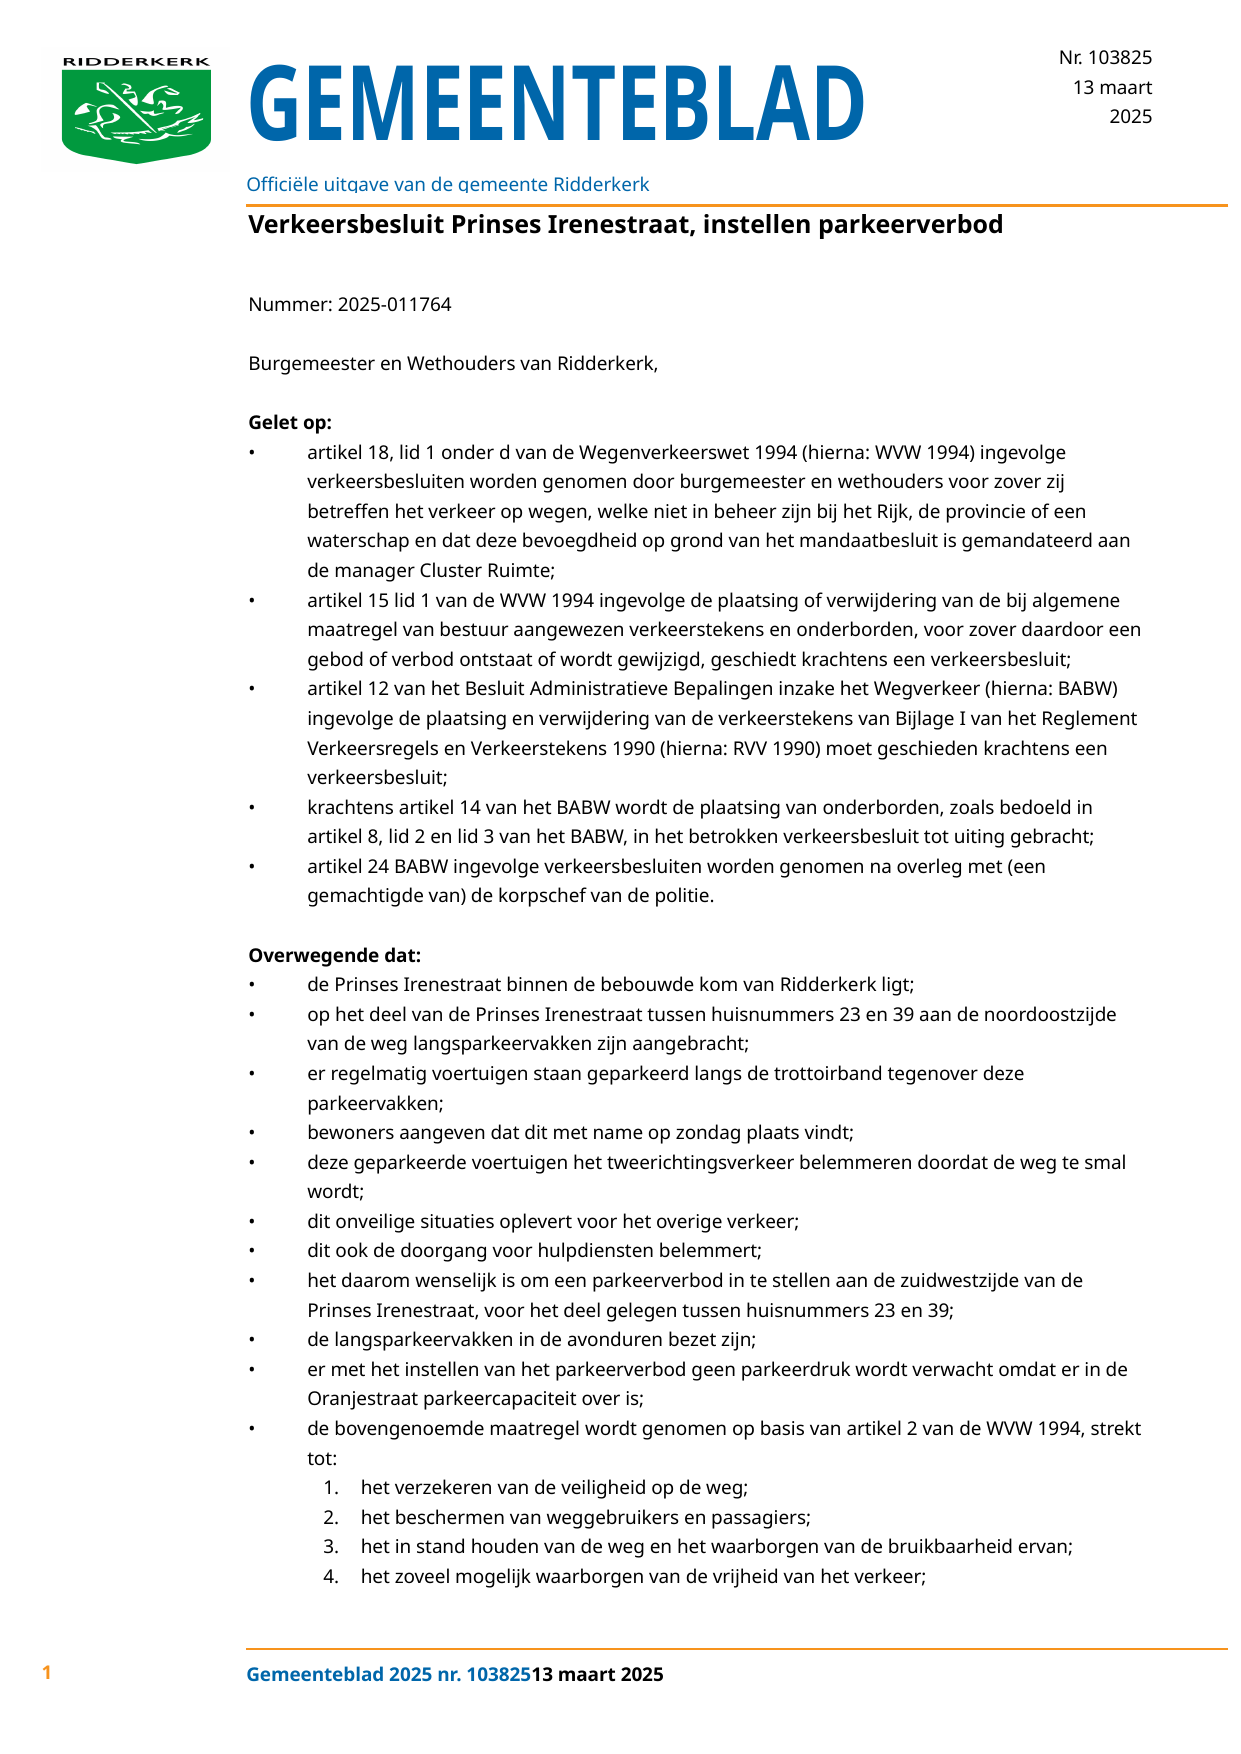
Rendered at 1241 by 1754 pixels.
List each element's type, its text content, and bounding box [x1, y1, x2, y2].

list het beschermen van weggebruikers en passagiers; [323, 1504, 1152, 1530]
list artikel 15 lid 1 van de WVW 1994 ingevolge de plaatsing of verwijdering van de bij algemene maatregel van bestuur aangewezen verkeerstekens en onderborden, voor zover daardoor een gebod of verbod ontstaat of wordt gewijzigd, geschiedt krachtens een verkeersbesluit; [248, 587, 1152, 672]
text Verkeersbesluit Prinses Irenestraat, instellen parkeerverbod [248, 207, 1152, 241]
text Nummer: 2025-011764 [248, 291, 1152, 317]
list het zoveel mogelijk waarborgen van de vrijheid van het verkeer; [323, 1563, 1152, 1589]
list artikel 24 BABW ingevolge verkeersbesluiten worden genomen na overleg met (een gemachtigde van) de korpschef van de politie. [248, 853, 1152, 908]
text Gelet op: [248, 409, 1152, 435]
picture [41, 47, 231, 172]
list het in stand houden van de weg en het waarborgen van de bruikbaarheid ervan; [323, 1533, 1152, 1559]
list er regelmatig voertuigen staan geparkeerd langs de trottoirband tegenover deze parkeervakken; [248, 1060, 1152, 1116]
list artikel 12 van het Besluit Administratieve Bepalingen inzake het Wegverkeer (hierna: BABW) ingevolge de plaatsing en verwijdering van de verkeerstekens van Bijlage I van het Reglement Verkeersregels en Verkeerstekens 1990 (hierna: RVV 1990) moet geschieden krachtens een verkeersbesluit; [248, 676, 1152, 790]
text Burgemeester en Wethouders van Ridderkerk, [248, 350, 1152, 376]
list er met het instellen van het parkeerverbod geen parkeerdruk wordt verwacht omdat er in de Oranjestraat parkeercapaciteit over is; [248, 1356, 1152, 1411]
list de langsparkeervakken in de avonduren bezet zijn; [248, 1326, 1152, 1352]
list dit ook de doorgang voor hulpdiensten belemmert; [248, 1238, 1152, 1263]
list dit onveilige situaties oplevert voor het overige verkeer; [248, 1208, 1152, 1234]
list het daarom wenselijk is om een parkeerverbod in te stellen aan de zuidwestzijde van de Prinses Irenestraat, voor het deel gelegen tussen huisnummers 23 en 39; [248, 1267, 1152, 1323]
list krachtens artikel 14 van het BABW wordt de plaatsing van onderborden, zoals bedoeld in artikel 8, lid 2 en lid 3 van het BABW, in het betrokken verkeersbesluit tot uiting gebracht; [248, 794, 1152, 849]
list op het deel van de Prinses Irenestraat tussen huisnummers 23 en 39 aan de noordoostzijde van de weg langsparkeervakken zijn aangebracht; [248, 1001, 1152, 1056]
list de Prinses Irenestraat binnen de bebouwde kom van Ridderkerk ligt; [248, 971, 1152, 997]
list artikel 18, lid 1 onder d van de Wegenverkeerswet 1994 (hierna: WVW 1994) ingevolge verkeersbesluiten worden genomen door burgemeester en wethouders voor zover zij betreffen het verkeer op wegen, welke niet in beheer zijn bij het Rijk, de provincie of een waterschap en dat deze bevoegdheid op grond van het mandaatbesluit is gemandateerd aan de manager Cluster Ruimte; [248, 439, 1152, 583]
text Overwegende dat: [248, 942, 1152, 968]
list deze geparkeerde voertuigen het tweerichtingsverkeer belemmeren doordat de weg te smal wordt; [248, 1149, 1152, 1204]
list bewoners aangeven dat dit met name op zondag plaats vindt; [248, 1119, 1152, 1145]
list het verzekeren van de veiligheid op de weg; [323, 1474, 1152, 1500]
list de bovengenoemde maatregel wordt genomen op basis van artikel 2 van de WVW 1994, strekt tot: [248, 1415, 1152, 1471]
